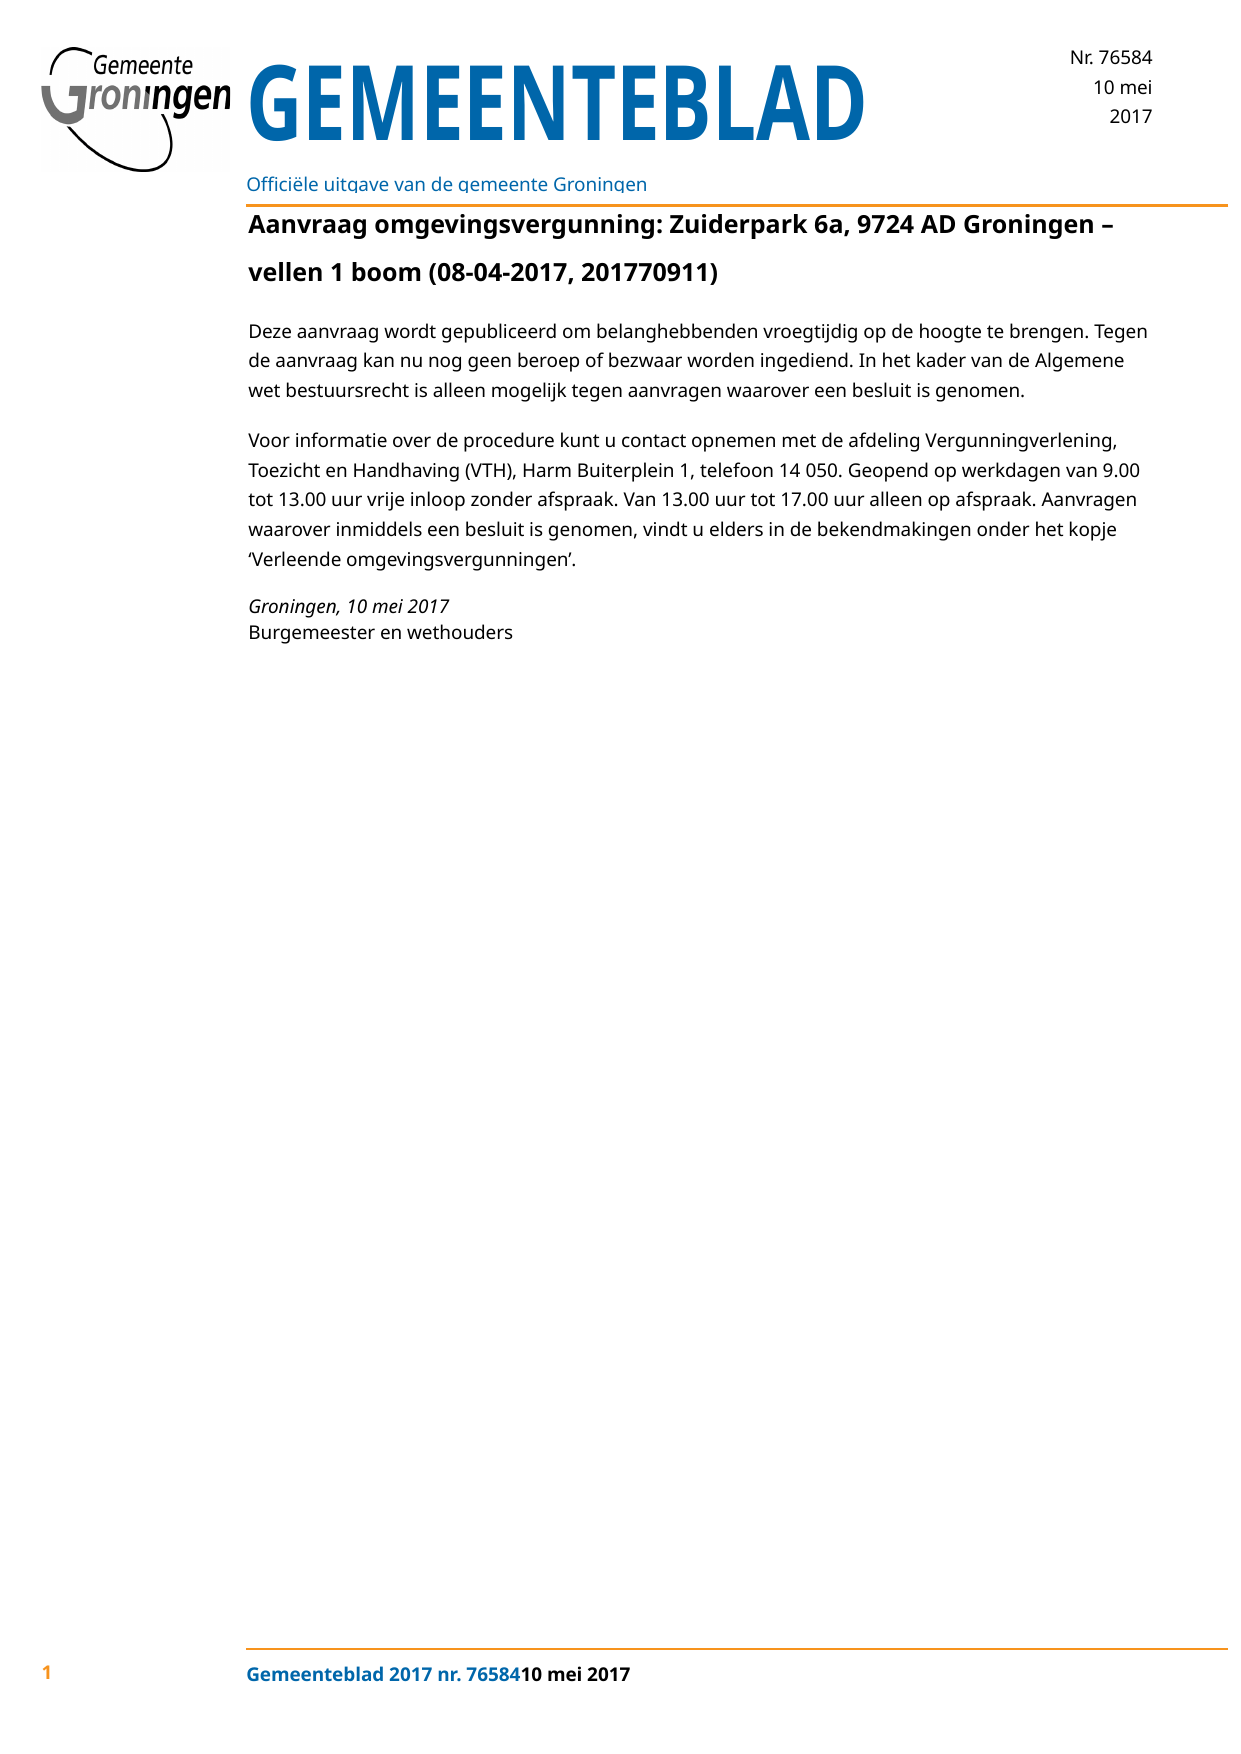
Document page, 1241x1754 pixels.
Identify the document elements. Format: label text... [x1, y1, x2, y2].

text Groningen, 10 mei 2017 [248, 594, 1152, 619]
text Burgemeester en wethouders [248, 619, 1152, 645]
picture [41, 47, 231, 172]
text Deze aanvraag wordt gepubliceerd om belanghebbenden vroegtijdig op de hoogte te brengen. Tegen de aanvraag kan nu nog geen beroep of bezwaar worden ingediend. In het kader van de Algemene wet bestuursrecht is alleen mogelijk tegen aanvragen waarover een besluit is genomen. [248, 318, 1152, 403]
text Aanvraag omgevingsvergunning: Zuiderpark 6a, 9724 AD Groningen – vellen 1 boom (08-04-2017, 201770911) [248, 207, 1152, 288]
text Voor informatie over de procedure kunt u contact opnemen met de afdeling Vergunningverlening, Toezicht en Handhaving (VTH), Harm Buiterplein 1, telefoon 14 050. Geopend op werkdagen van 9.00 tot 13.00 uur vrije inloop zonder afspraak. Van 13.00 uur tot 17.00 uur alleen op afspraak. Aanvragen waarover inmiddels een besluit is genomen, vindt u elders in de bekendmakingen onder het kopje ‘Verleende omgevingsvergunningen’. [248, 427, 1152, 572]
